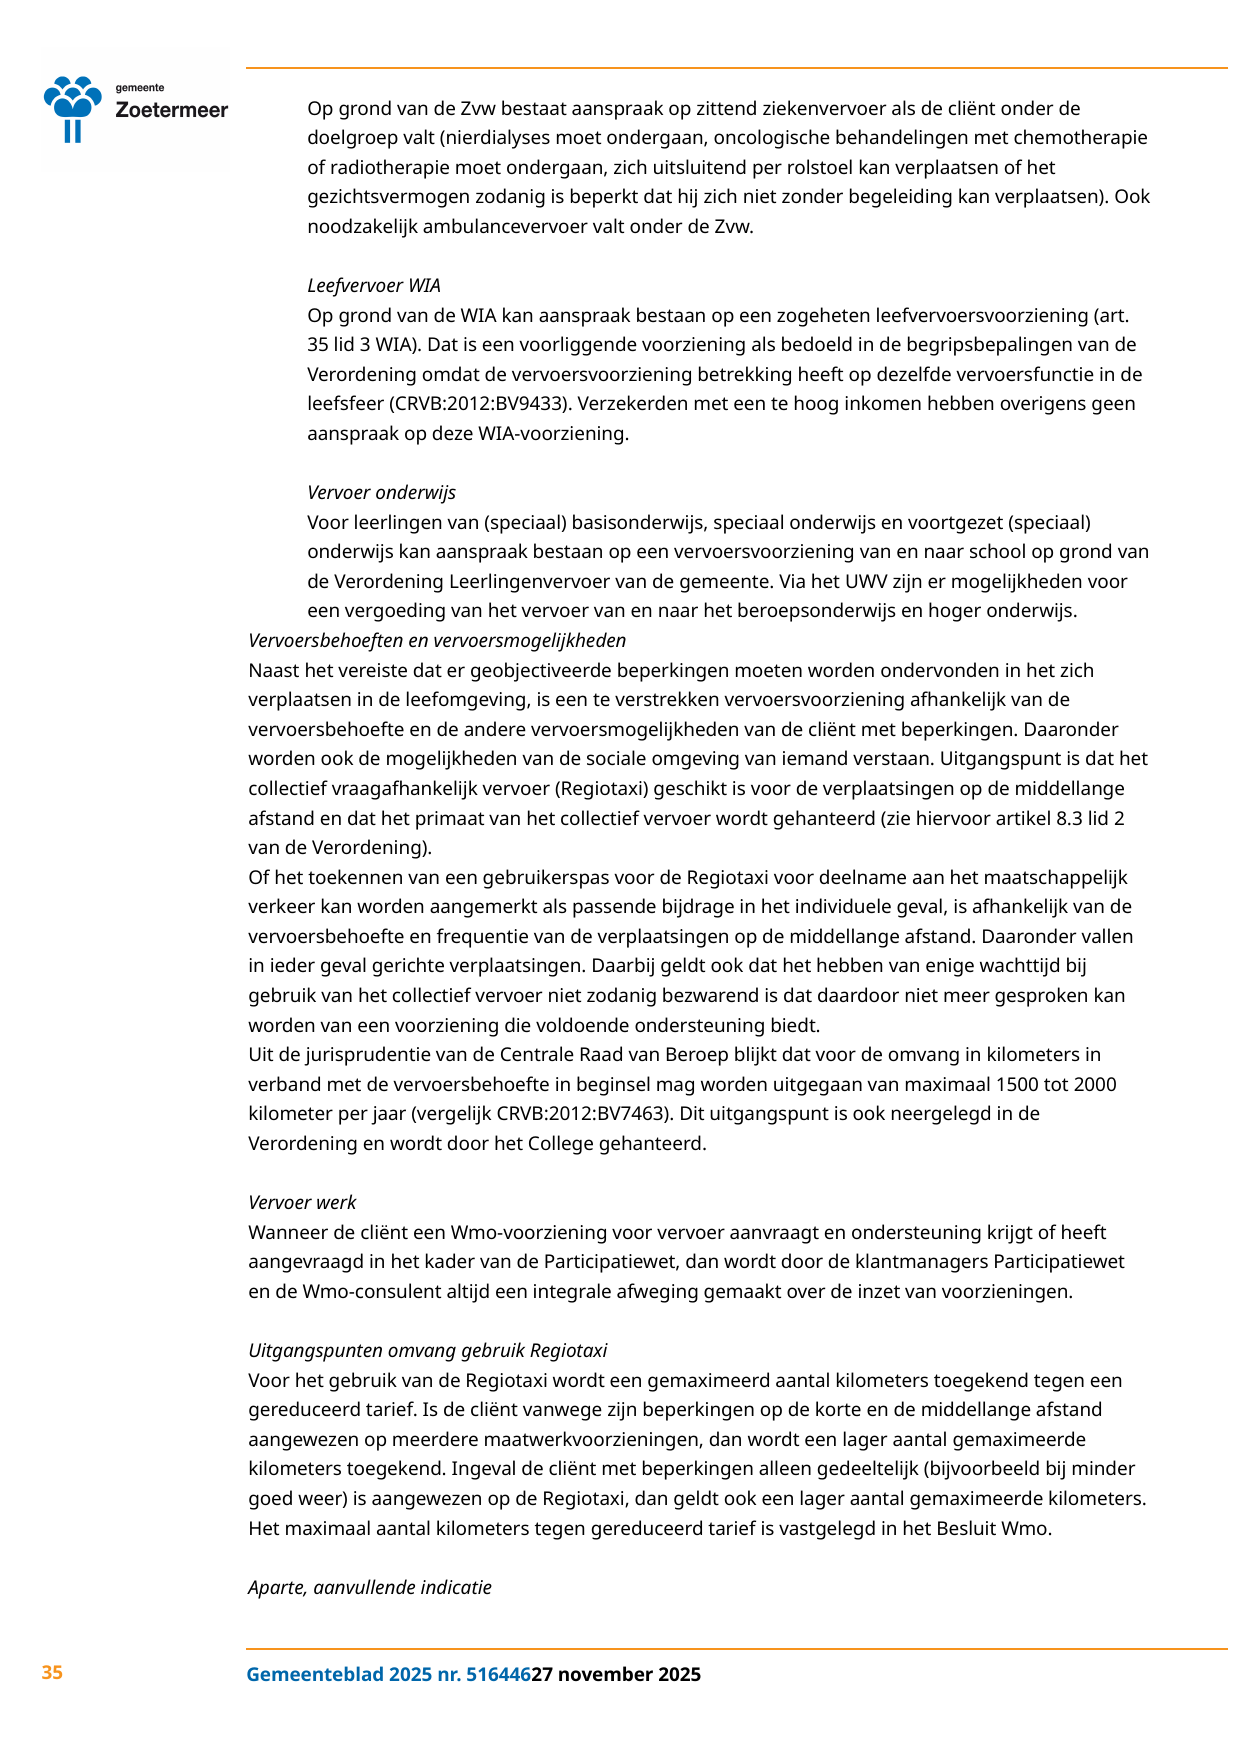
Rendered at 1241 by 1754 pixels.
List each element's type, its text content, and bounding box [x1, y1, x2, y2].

list Leefvervoer WIA [248, 272, 1152, 298]
text Of het toekennen van een gebruikerspas voor de Regiotaxi voor deelname aan het maatschappelijk verkeer kan worden aangemerkt als passende bijdrage in het individuele geval, is afhankelijk van de vervoersbehoefte en frequentie van de verplaatsingen op de middellange afstand. Daaronder vallen in ieder geval gerichte verplaatsingen. Daarbij geldt ook dat het hebben van enige wachttijd bij gebruik van het collectief vervoer niet zodanig bezwarend is dat daardoor niet meer gesproken kan worden van een voorziening die voldoende ondersteuning biedt. [248, 864, 1152, 1038]
text Uitgangspunten omvang gebruik Regiotaxi [248, 1337, 1152, 1363]
text Wanneer de cliënt een Wmo-voorziening voor vervoer aanvraagt en ondersteuning krijgt of heeft aangevraagd in het kader van de Participatiewet, dan wordt door de klantmanagers Participatiewet en de Wmo-consulent altijd een integrale afweging gemaakt over de inzet van voorzieningen. [248, 1219, 1152, 1304]
text Vervoer werk [248, 1189, 1152, 1215]
list Op grond van de WIA kan aanspraak bestaan op een zogeheten leefvervoersvoorziening (art. 35 lid 3 WIA). Dat is een voorliggende voorziening als bedoeld in de begripsbepalingen van de Verordening omdat de vervoersvoorziening betrekking heeft op dezelfde vervoersfunctie in de leefsfeer (CRVB:2012:BV9433). Verzekerden met een te hoog inkomen hebben overigens geen aanspraak op deze WIA-voorziening. [248, 302, 1152, 446]
text Aparte, aanvullende indicatie [248, 1574, 1152, 1600]
list Op grond van de Zvw bestaat aanspraak op zittend ziekenvervoer als de cliënt onder de doelgroep valt (nierdialyses moet ondergaan, oncologische behandelingen met chemotherapie of radiotherapie moet ondergaan, zich uitsluitend per rolstoel kan verplaatsen of het gezichtsvermogen zodanig is beperkt dat hij zich niet zonder begeleiding kan verplaatsen). Ook noodzakelijk ambulancevervoer valt onder de Zvw. [248, 95, 1152, 239]
text Voor het gebruik van de Regiotaxi wordt een gemaximeerd aantal kilometers toegekend tegen een gereduceerd tarief. Is de cliënt vanwege zijn beperkingen op de korte en de middellange afstand aangewezen op meerdere maatwerkvoorzieningen, dan wordt een lager aantal gemaximeerde kilometers toegekend. Ingeval de cliënt met beperkingen alleen gedeeltelijk (bijvoorbeeld bij minder goed weer) is aangewezen op de Regiotaxi, dan geldt ook een lager aantal gemaximeerde kilometers. Het maximaal aantal kilometers tegen gereduceerd tarief is vastgelegd in het Besluit Wmo. [248, 1367, 1152, 1541]
text Uit de jurisprudentie van de Centrale Raad van Beroep blijkt dat voor de omvang in kilometers in verband met de vervoersbehoefte in beginsel mag worden uitgegaan van maximaal 1500 tot 2000 kilometer per jaar (vergelijk CRVB:2012:BV7463). Dit uitgangspunt is ook neergelegd in de Verordening en wordt door het College gehanteerd. [248, 1041, 1152, 1156]
list Voor leerlingen van (speciaal) basisonderwijs, speciaal onderwijs en voortgezet (speciaal) onderwijs kan aanspraak bestaan op een vervoersvoorziening van en naar school op grond van de Verordening Leerlingenvervoer van de gemeente. Via het UWV zijn er mogelijkheden voor een vergoeding van het vervoer van en naar het beroepsonderwijs en hoger onderwijs. [248, 509, 1152, 623]
picture [41, 47, 231, 172]
text Naast het vereiste dat er geobjectiveerde beperkingen moeten worden ondervonden in het zich verplaatsen in de leefomgeving, is een te verstrekken vervoersvoorziening afhankelijk van de vervoersbehoefte en de andere vervoersmogelijkheden van de cliënt met beperkingen. Daaronder worden ook de mogelijkheden van de sociale omgeving van iemand verstaan. Uitgangspunt is dat het collectief vraagafhankelijk vervoer (Regiotaxi) geschikt is voor de verplaatsingen op de middellange afstand en dat het primaat van het collectief vervoer wordt gehanteerd (zie hiervoor artikel 8.3 lid 2 van de Verordening). [248, 657, 1152, 860]
list Vervoer onderwijs [248, 479, 1152, 505]
text Vervoersbehoeften en vervoersmogelijkheden [248, 627, 1152, 653]
